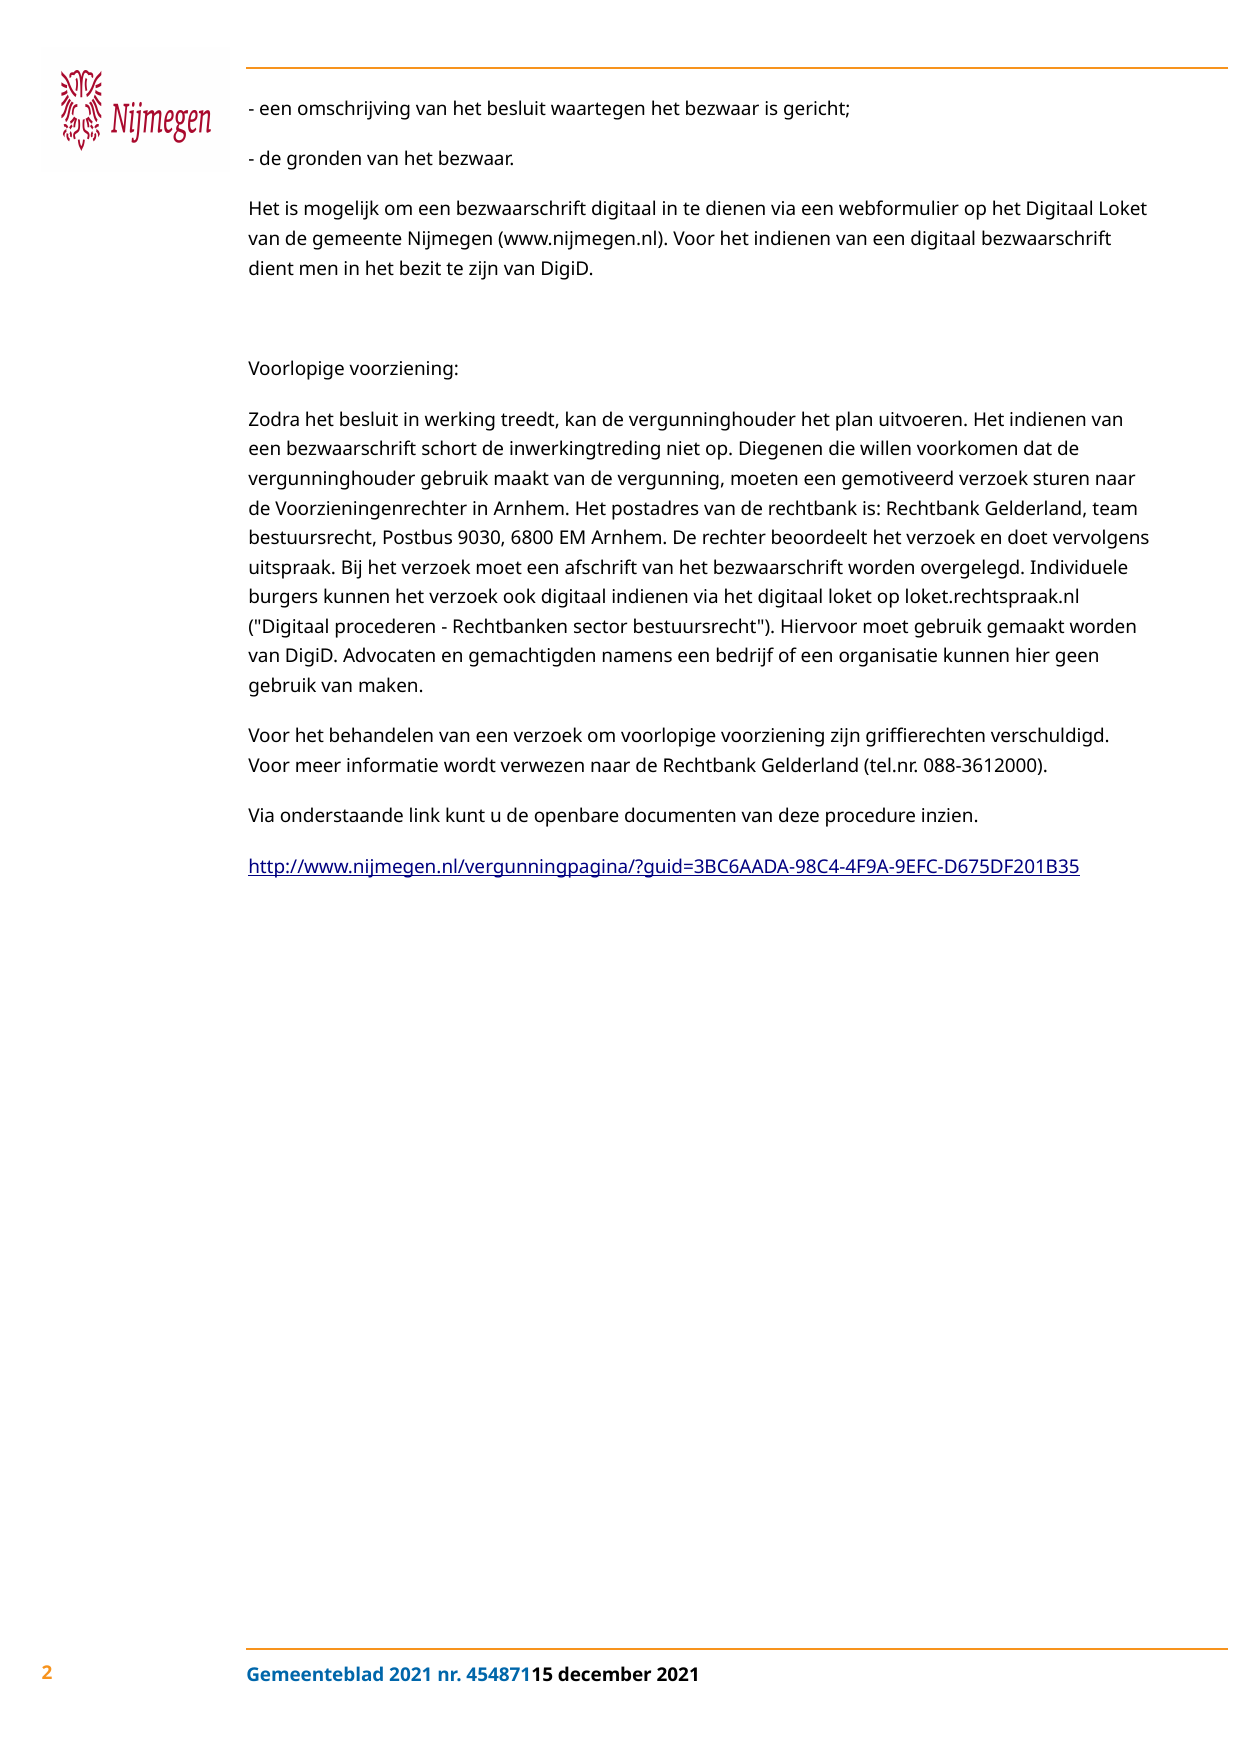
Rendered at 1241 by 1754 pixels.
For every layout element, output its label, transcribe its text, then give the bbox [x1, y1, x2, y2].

text Voorlopige voorziening: [248, 356, 1152, 381]
text http://www.nijmegen.nl/vergunningpagina/?guid=3BC6AADA-98C4-4F9A-9EFC-D675DF201B35 [248, 853, 1152, 879]
picture [41, 47, 231, 172]
text - een omschrijving van het besluit waartegen het bezwaar is gericht; [248, 95, 1152, 121]
text Het is mogelijk om een bezwaarschrift digitaal in te dienen via een webformulier op het Digitaal Loket van de gemeente Nijmegen (www.nijmegen.nl). Voor het indienen van een digitaal bezwaarschrift dient men in het bezit te zijn van DigiD. [248, 196, 1152, 281]
text Zodra het besluit in werking treedt, kan de vergunninghouder het plan uitvoeren. Het indienen van een bezwaarschrift schort de inwerkingtreding niet op. Diegenen die willen voorkomen dat de vergunninghouder gebruik maakt van de vergunning, moeten een gemotiveerd verzoek sturen naar de Voorzieningenrechter in Arnhem. Het postadres van de rechtbank is: Rechtbank Gelderland, team bestuursrecht, Postbus 9030, 6800 EM Arnhem. De rechter beoordeelt het verzoek en doet vervolgens uitspraak. Bij het verzoek moet een afschrift van het bezwaarschrift worden overgelegd. Individuele burgers kunnen het verzoek ook digitaal indienen via het digitaal loket op loket.rechtspraak.nl ("Digitaal procederen - Rechtbanken sector bestuursrecht"). Hiervoor moet gebruik gemaakt worden van DigiD. Advocaten en gemachtigden namens een bedrijf of een organisatie kunnen hier geen gebruik van maken. [248, 406, 1152, 698]
text Via onderstaande link kunt u de openbare documenten van deze procedure inzien. [248, 803, 1152, 828]
text Voor het behandelen van een verzoek om voorlopige voorziening zijn griffierechten verschuldigd. Voor meer informatie wordt verwezen naar de Rechtbank Gelderland (tel.nr. 088-3612000). [248, 723, 1152, 778]
text - de gronden van het bezwaar. [248, 145, 1152, 171]
